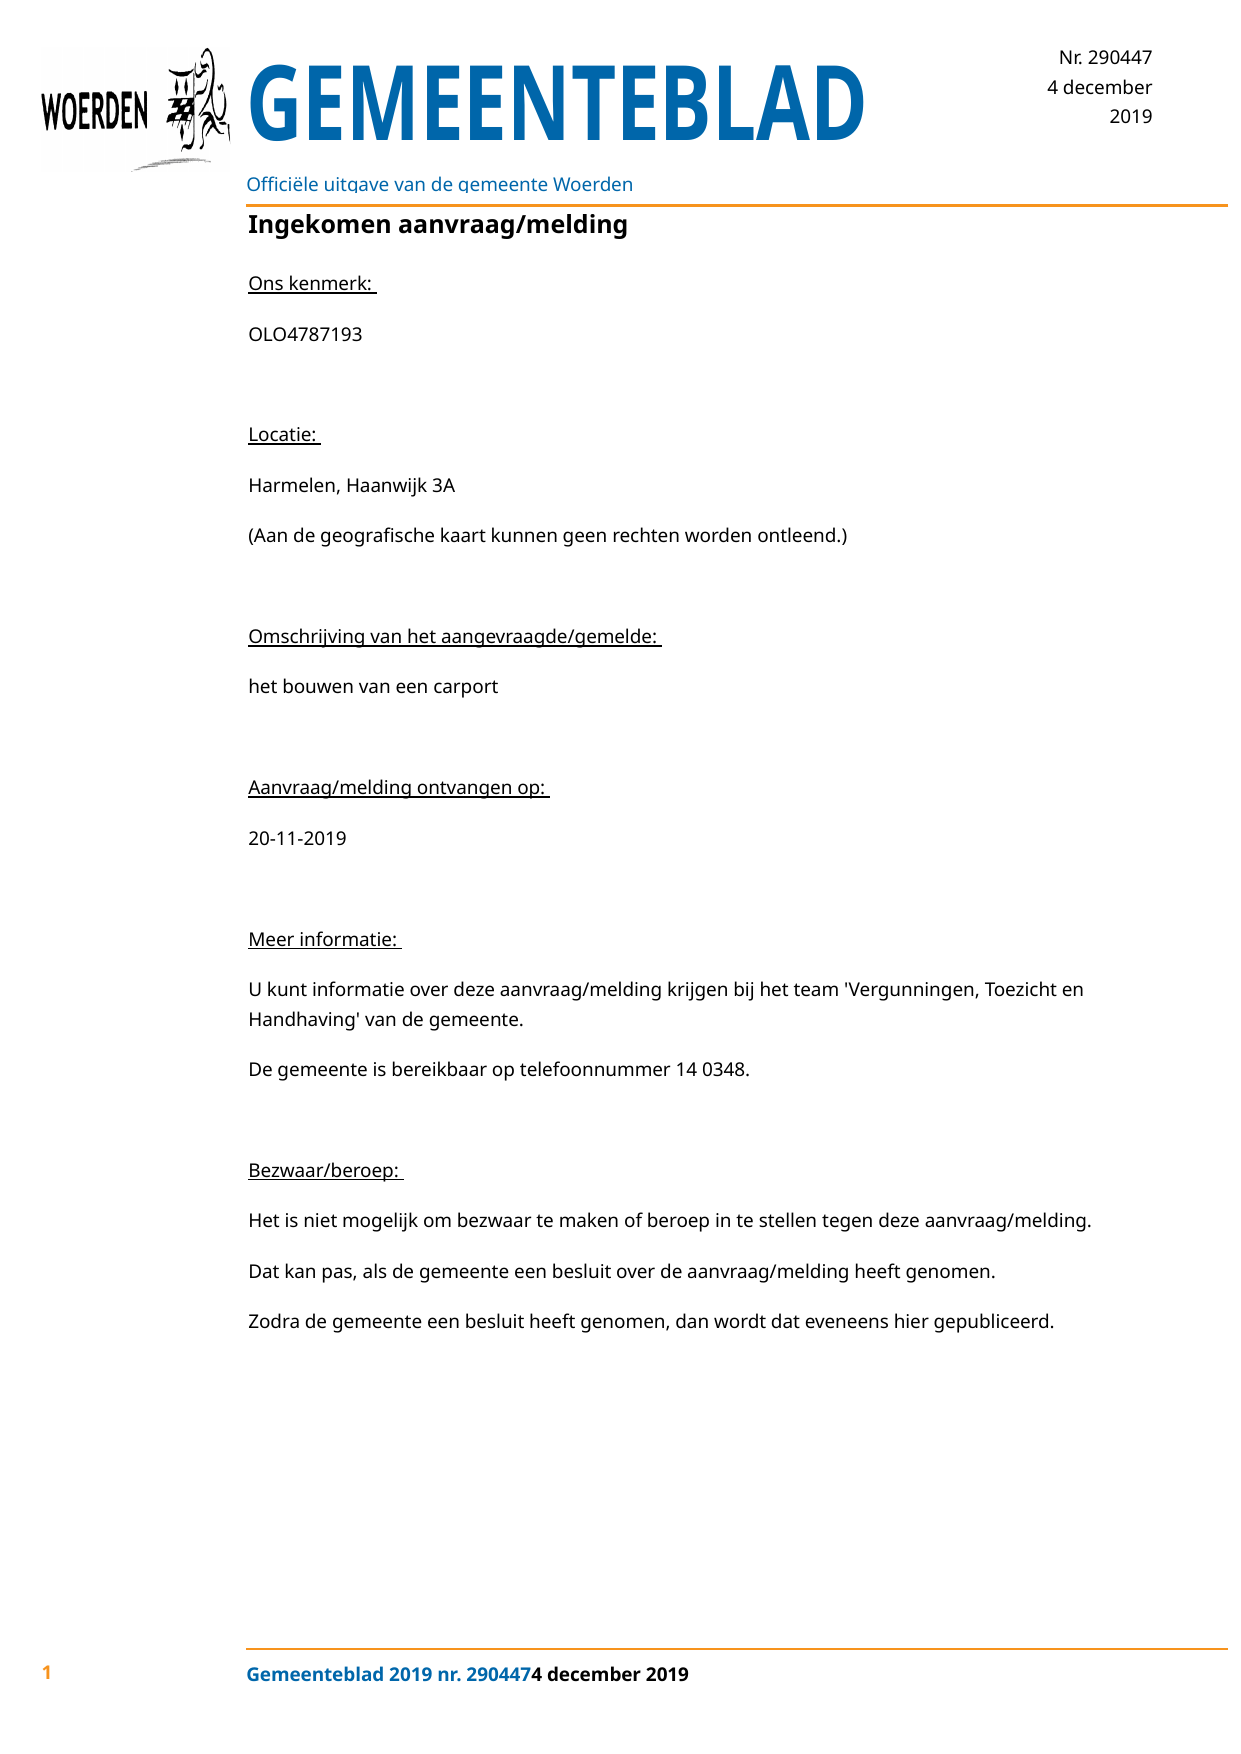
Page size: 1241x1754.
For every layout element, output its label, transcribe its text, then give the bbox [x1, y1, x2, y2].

text Aanvraag/melding ontvangen op: [248, 774, 1152, 800]
text Omschrijving van het aangevraagde/gemelde: [248, 623, 1152, 649]
text OLO4787193 [248, 321, 1152, 346]
text Bezwaar/beroep: [248, 1157, 1152, 1183]
text Locatie: [248, 422, 1152, 447]
text (Aan de geografische kaart kunnen geen rechten worden ontleend.) [248, 522, 1152, 548]
text Ingekomen aanvraag/melding [248, 207, 1152, 241]
text Zodra de gemeente een besluit heeft genomen, dan wordt dat eveneens hier gepubliceerd. [248, 1308, 1152, 1334]
text Ons kenmerk: [248, 270, 1152, 296]
text 20-11-2019 [248, 825, 1152, 851]
text Meer informatie: [248, 926, 1152, 951]
text het bouwen van een carport [248, 674, 1152, 699]
text Dat kan pas, als de gemeente een besluit over de aanvraag/melding heeft genomen. [248, 1258, 1152, 1283]
picture [41, 47, 231, 172]
text Harmelen, Haanwijk 3A [248, 472, 1152, 498]
text De gemeente is bereikbaar op telefoonnummer 14 0348. [248, 1056, 1152, 1082]
text U kunt informatie over deze aanvraag/melding krijgen bij het team 'Vergunningen, Toezicht en Handhaving' van de gemeente. [248, 976, 1152, 1031]
text Het is niet mogelijk om bezwaar te maken of beroep in te stellen tegen deze aanvraag/melding. [248, 1207, 1152, 1233]
